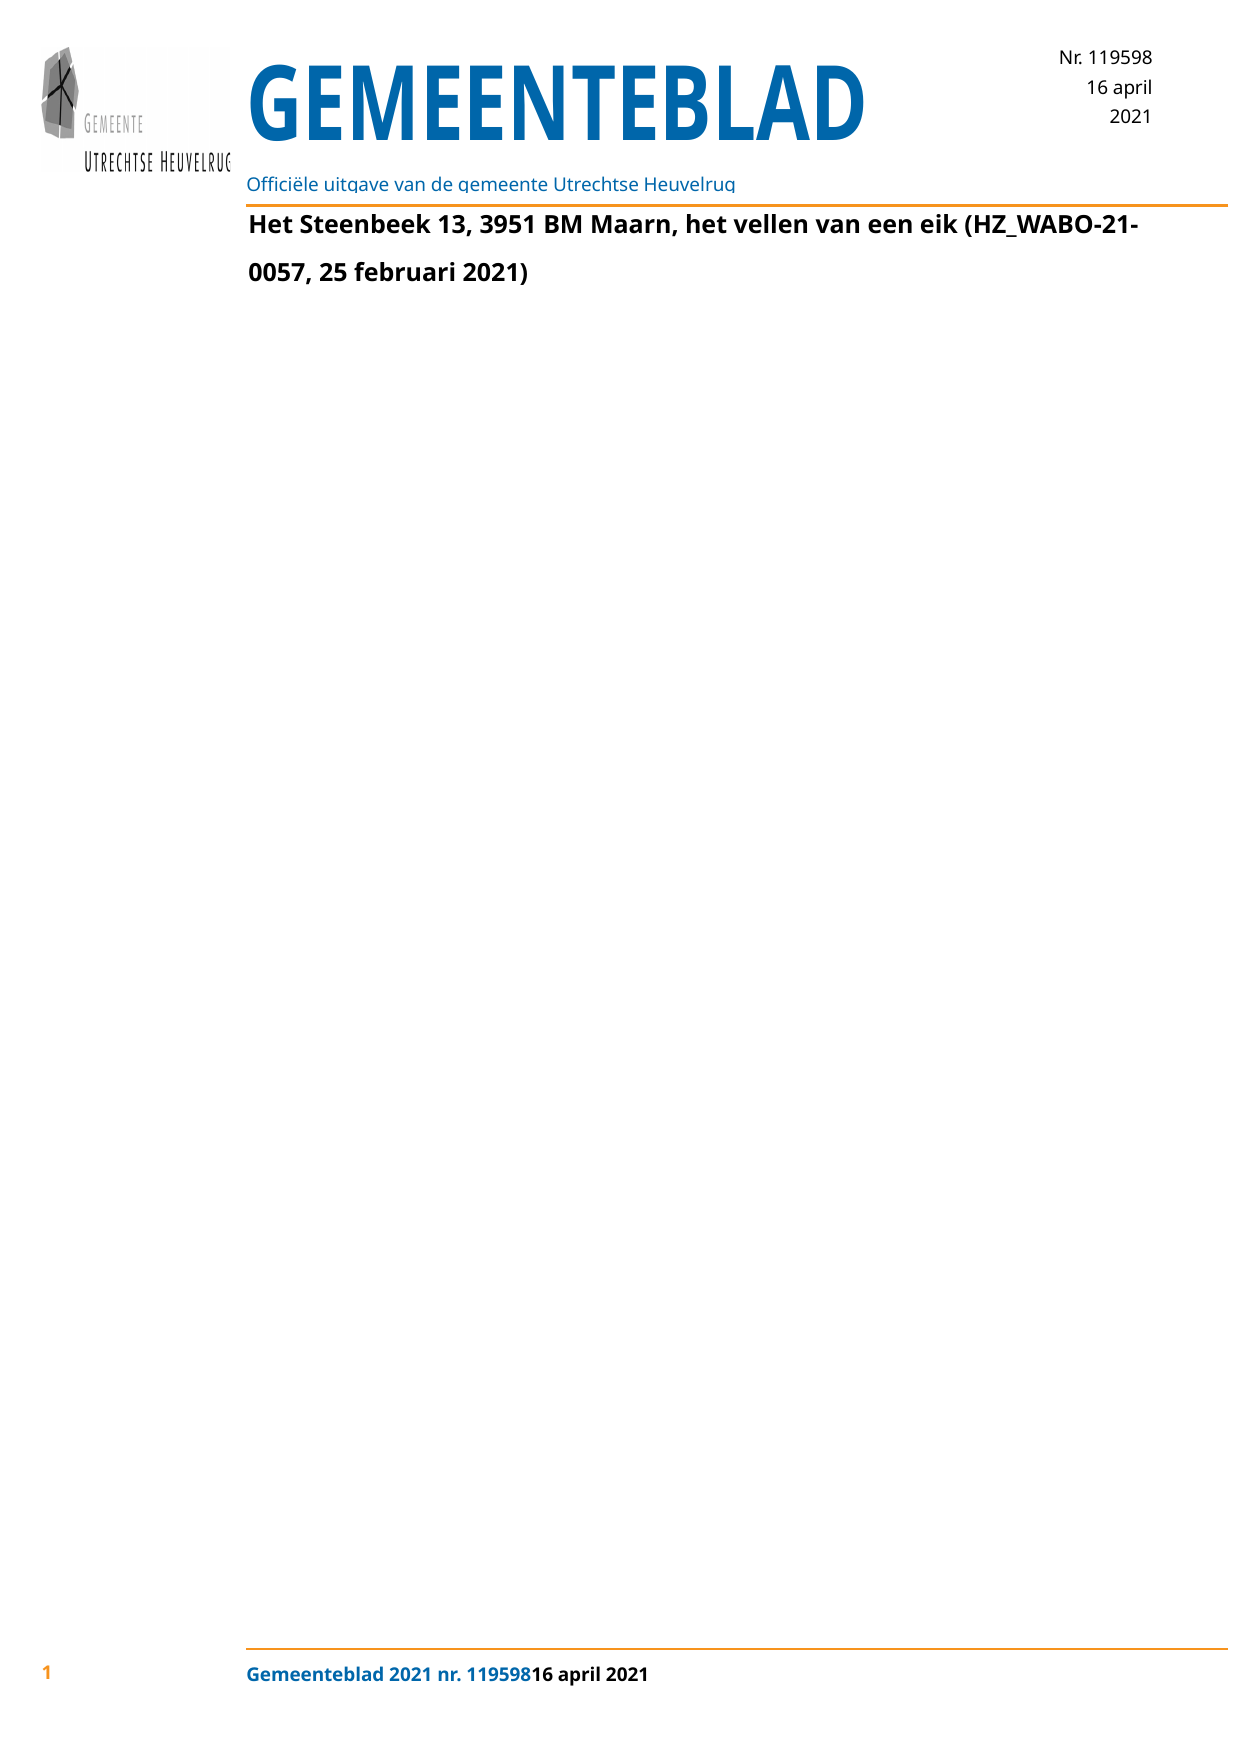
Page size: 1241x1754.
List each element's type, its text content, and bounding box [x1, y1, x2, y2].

text Het Steenbeek 13, 3951 BM Maarn, het vellen van een eik (HZ_WABO-21-0057, 25 februari 2021) [248, 207, 1152, 288]
picture [41, 47, 231, 172]
